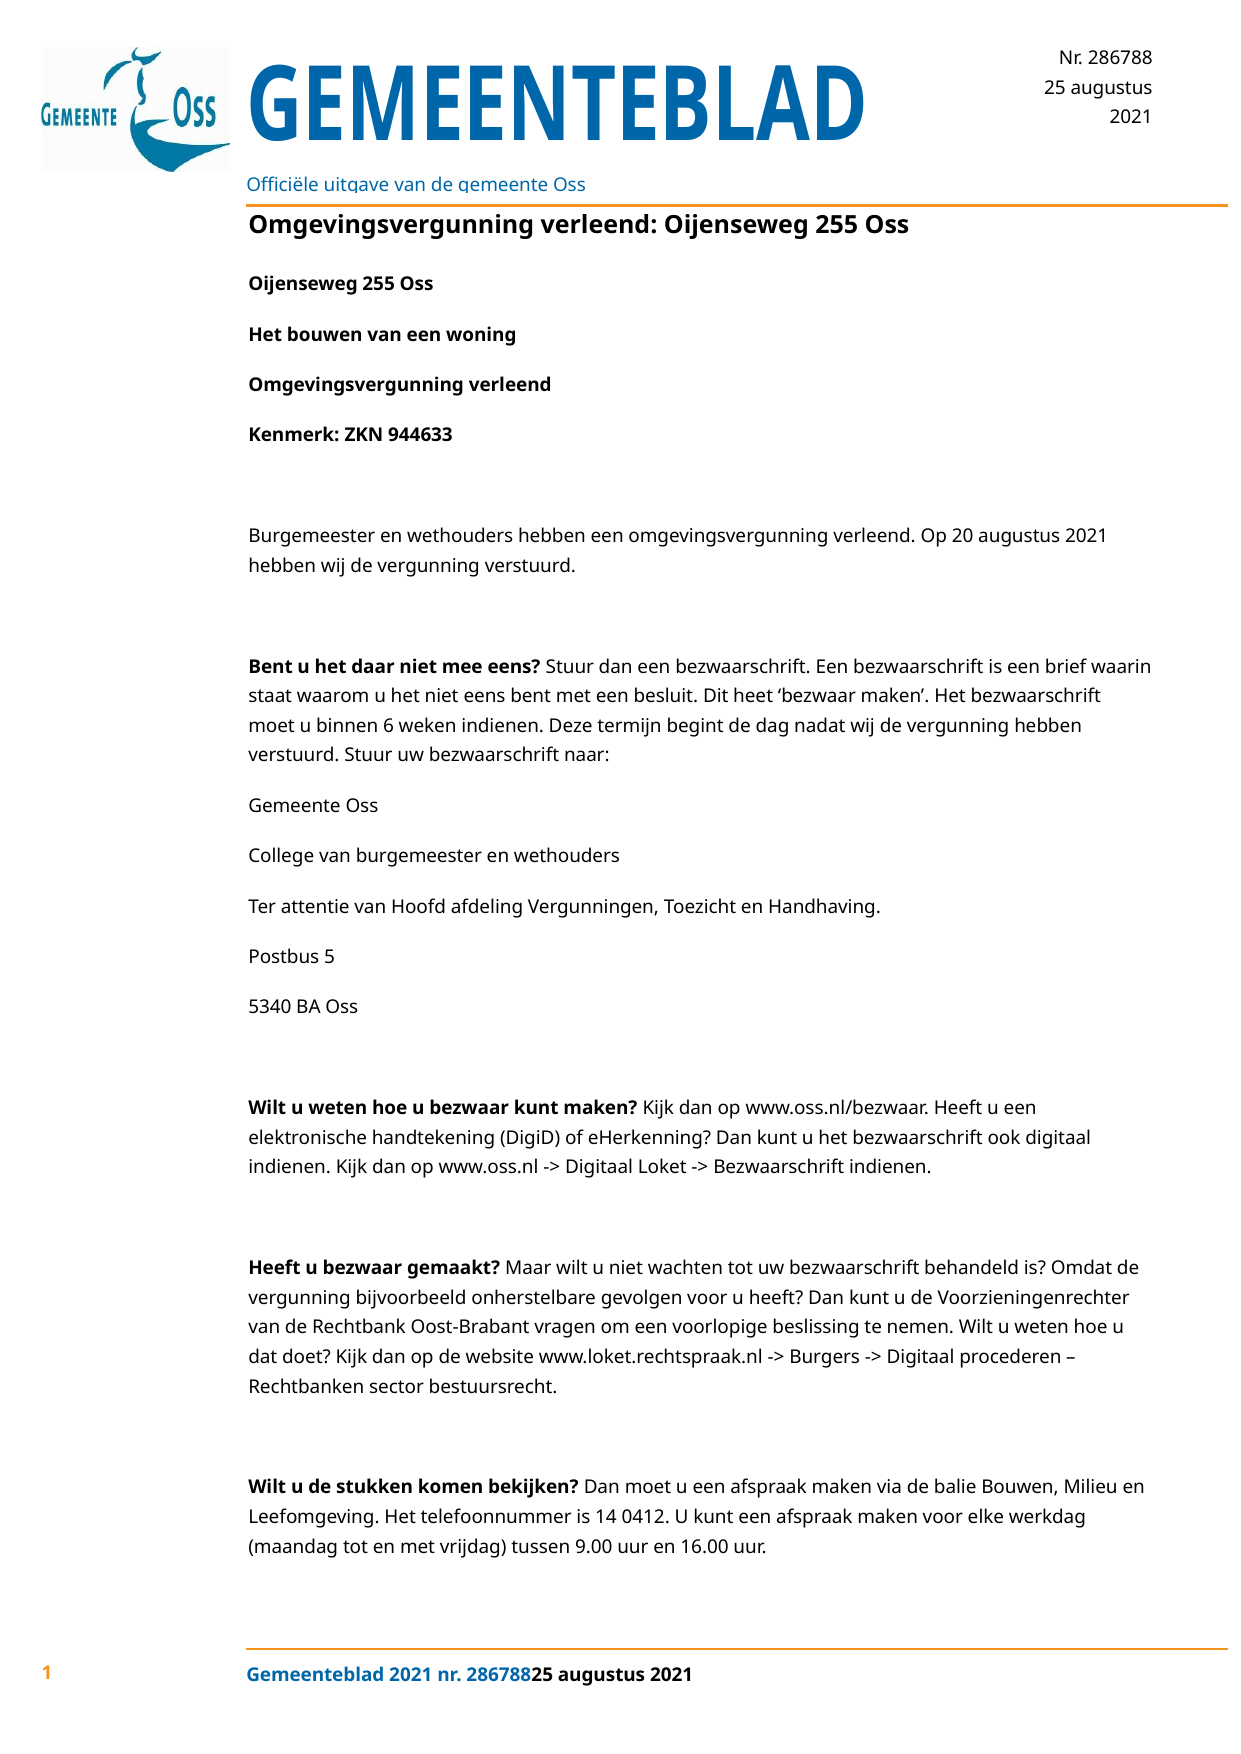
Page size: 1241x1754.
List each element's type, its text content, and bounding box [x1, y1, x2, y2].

text Omgevingsvergunning verleend [248, 371, 1152, 397]
text Ter attentie van Hoofd afdeling Vergunningen, Toezicht en Handhaving. [248, 893, 1152, 918]
text Kenmerk: ZKN 944633 [248, 422, 1152, 447]
text Wilt u de stukken komen bekijken? Dan moet u een afspraak maken via de balie Bouwen, Milieu en Leefomgeving. Het telefoonnummer is 14 0412. U kunt een afspraak maken voor elke werkdag (maandag tot en met vrijdag) tussen 9.00 uur en 16.00 uur. [248, 1474, 1152, 1558]
text Heeft u bezwaar gemaakt? Maar wilt u niet wachten tot uw bezwaarschrift behandeld is? Omdat de vergunning bijvoorbeeld onherstelbare gevolgen voor u heeft? Dan kunt u de Voorzieningenrechter van de Rechtbank Oost-Brabant vragen om een voorlopige beslissing te nemen. Wilt u weten hoe u dat doet? Kijk dan op de website www.loket.rechtspraak.nl -> Burgers -> Digitaal procederen – Rechtbanken sector bestuursrecht. [248, 1254, 1152, 1398]
text Het bouwen van een woning [248, 321, 1152, 346]
text Postbus 5 [248, 943, 1152, 969]
text Gemeente Oss [248, 792, 1152, 818]
text Oijenseweg 255 Oss [248, 270, 1152, 296]
text Burgemeester en wethouders hebben een omgevingsvergunning verleend. Op 20 augustus 2021 hebben wij de vergunning verstuurd. [248, 522, 1152, 578]
picture [41, 47, 231, 172]
text Bent u het daar niet mee eens? Stuur dan een bezwaarschrift. Een bezwaarschrift is een brief waarin staat waarom u het niet eens bent met een besluit. Dit heet ‘bezwaar maken’. Het bezwaarschrift moet u binnen 6 weken indienen. Deze termijn begint de dag nadat wij de vergunning hebben verstuurd. Stuur uw bezwaarschrift naar: [248, 653, 1152, 767]
text College van burgemeester en wethouders [248, 842, 1152, 868]
text 5340 BA Oss [248, 994, 1152, 1019]
text Wilt u weten hoe u bezwaar kunt maken? Kijk dan op www.oss.nl/bezwaar. Heeft u een elektronische handtekening (DigiD) of eHerkenning? Dan kunt u het bezwaarschrift ook digitaal indienen. Kijk dan op www.oss.nl -> Digitaal Loket -> Bezwaarschrift indienen. [248, 1094, 1152, 1179]
text Omgevingsvergunning verleend: Oijenseweg 255 Oss [248, 207, 1152, 241]
